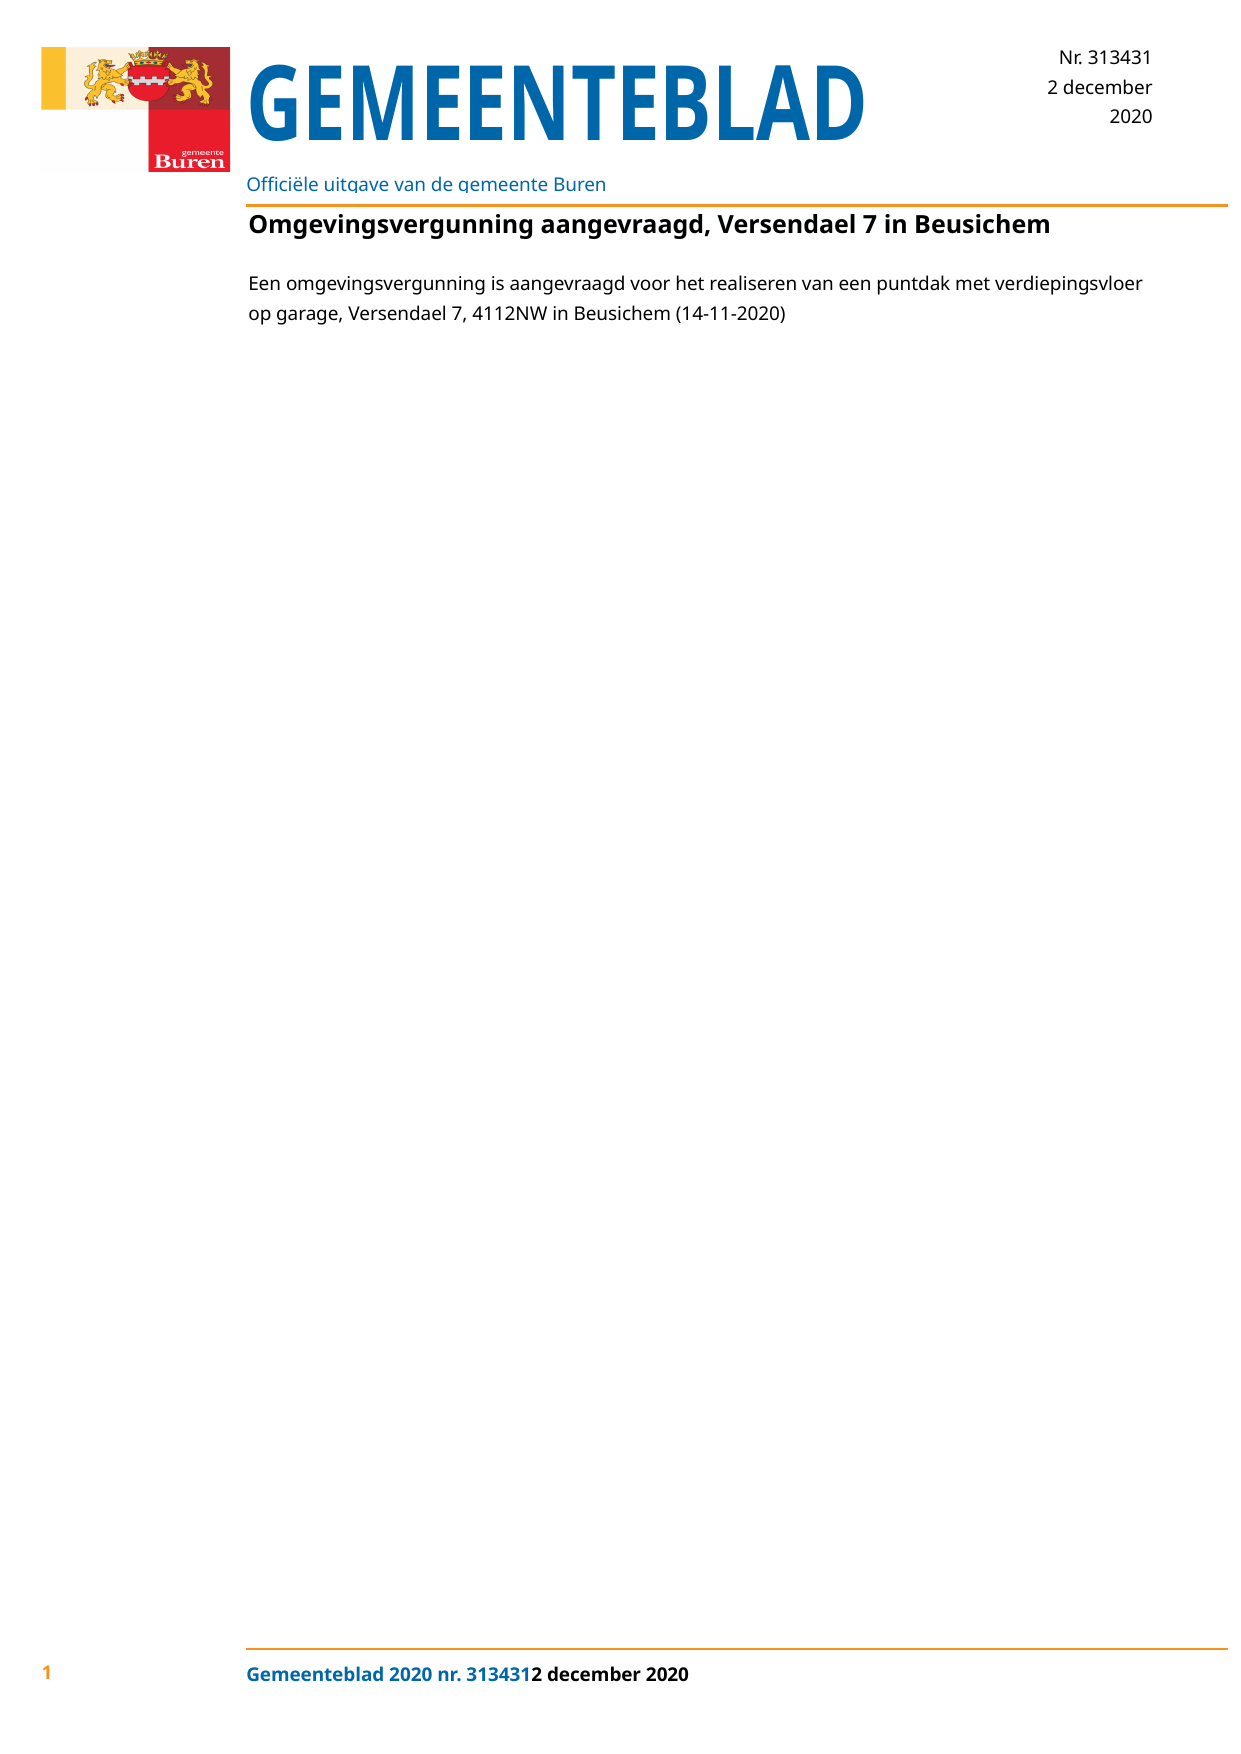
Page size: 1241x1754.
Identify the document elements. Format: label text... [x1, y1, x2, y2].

text Omgevingsvergunning aangevraagd, Versendael 7 in Beusichem [248, 207, 1152, 241]
picture [41, 47, 231, 172]
text Een omgevingsvergunning is aangevraagd voor het realiseren van een puntdak met verdiepingsvloer op garage, Versendael 7, 4112NW in Beusichem (14-11-2020) [248, 270, 1152, 326]
